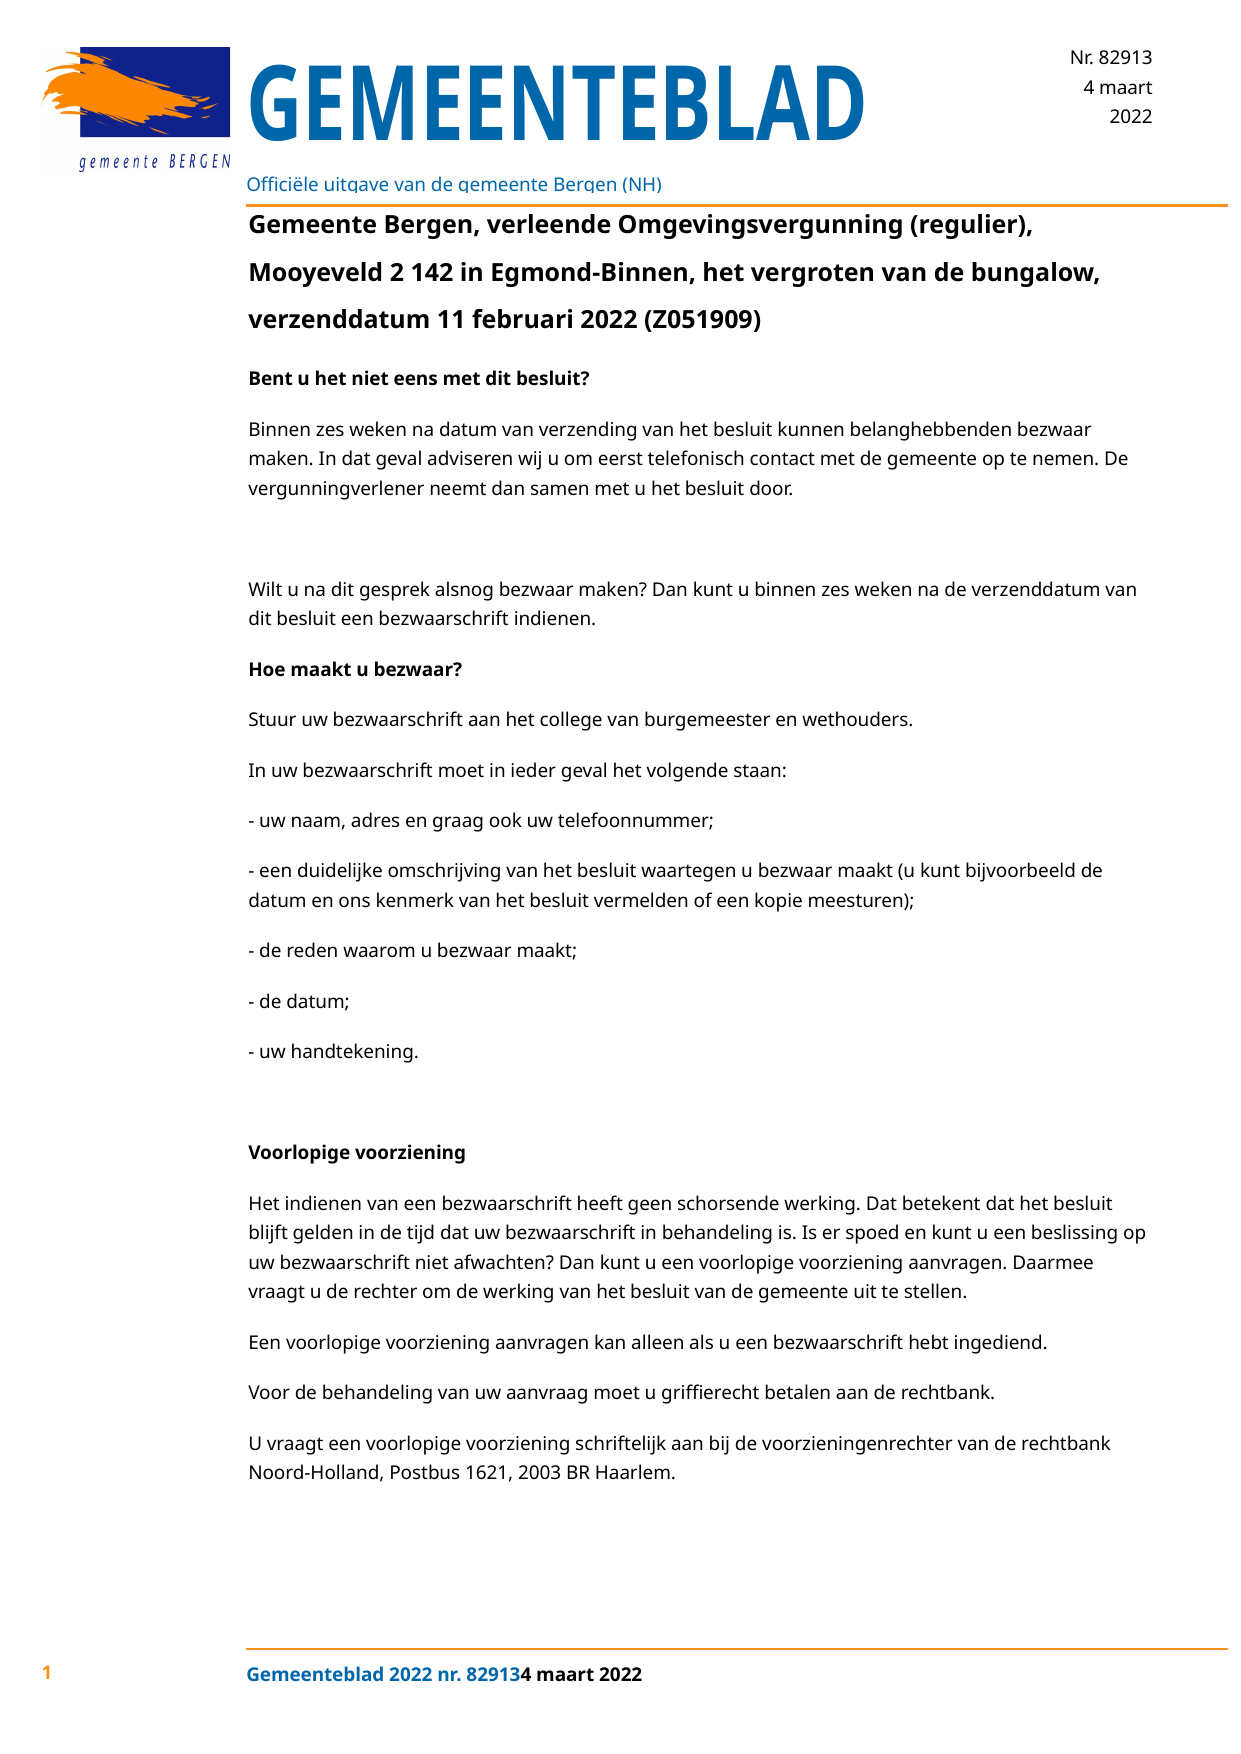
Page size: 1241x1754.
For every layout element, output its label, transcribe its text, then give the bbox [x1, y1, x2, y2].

text - uw naam, adres en graag ook uw telefoonnummer; [248, 807, 1152, 833]
text - de datum; [248, 988, 1152, 1014]
picture [41, 47, 231, 172]
text Hoe maakt u bezwaar? [248, 656, 1152, 682]
text Gemeente Bergen, verleende Omgevingsvergunning (regulier), Mooyeveld 2 142 in Egmond-Binnen, het vergroten van de bungalow, verzenddatum 11 februari 2022 (Z051909) [248, 207, 1152, 336]
text - een duidelijke omschrijving van het besluit waartegen u bezwaar maakt (u kunt bijvoorbeeld de datum en ons kenmerk van het besluit vermelden of een kopie meesturen); [248, 858, 1152, 913]
text Bent u het niet eens met dit besluit? [248, 366, 1152, 391]
text In uw bezwaarschrift moet in ieder geval het volgende staan: [248, 757, 1152, 782]
text Binnen zes weken na datum van verzending van het besluit kunnen belanghebbenden bezwaar maken. In dat geval adviseren wij u om eerst telefonisch contact met de gemeente op te nemen. De vergunningverlener neemt dan samen met u het besluit door. [248, 416, 1152, 501]
text Het indienen van een bezwaarschrift heeft geen schorsende werking. Dat betekent dat het besluit blijft gelden in de tijd dat uw bezwaarschrift in behandeling is. Is er spoed en kunt u een beslissing op uw bezwaarschrift niet afwachten? Dan kunt u een voorlopige voorziening aanvragen. Daarmee vraagt u de rechter om de werking van het besluit van de gemeente uit te stellen. [248, 1190, 1152, 1304]
text Voorlopige voorziening [248, 1139, 1152, 1165]
text U vraagt een voorlopige voorziening schriftelijk aan bij de voorzieningenrechter van de rechtbank Noord-Holland, Postbus 1621, 2003 BR Haarlem. [248, 1430, 1152, 1485]
text Voor de behandeling van uw aanvraag moet u griffierecht betalen aan de rechtbank. [248, 1379, 1152, 1405]
text - de reden waarom u bezwaar maakt; [248, 938, 1152, 963]
text - uw handtekening. [248, 1038, 1152, 1064]
text Stuur uw bezwaarschrift aan het college van burgemeester en wethouders. [248, 706, 1152, 732]
text Een voorlopige voorziening aanvragen kan alleen als u een bezwaarschrift hebt ingediend. [248, 1329, 1152, 1354]
text Wilt u na dit gesprek alsnog bezwaar maken? Dan kunt u binnen zes weken na de verzenddatum van dit besluit een bezwaarschrift indienen. [248, 576, 1152, 631]
